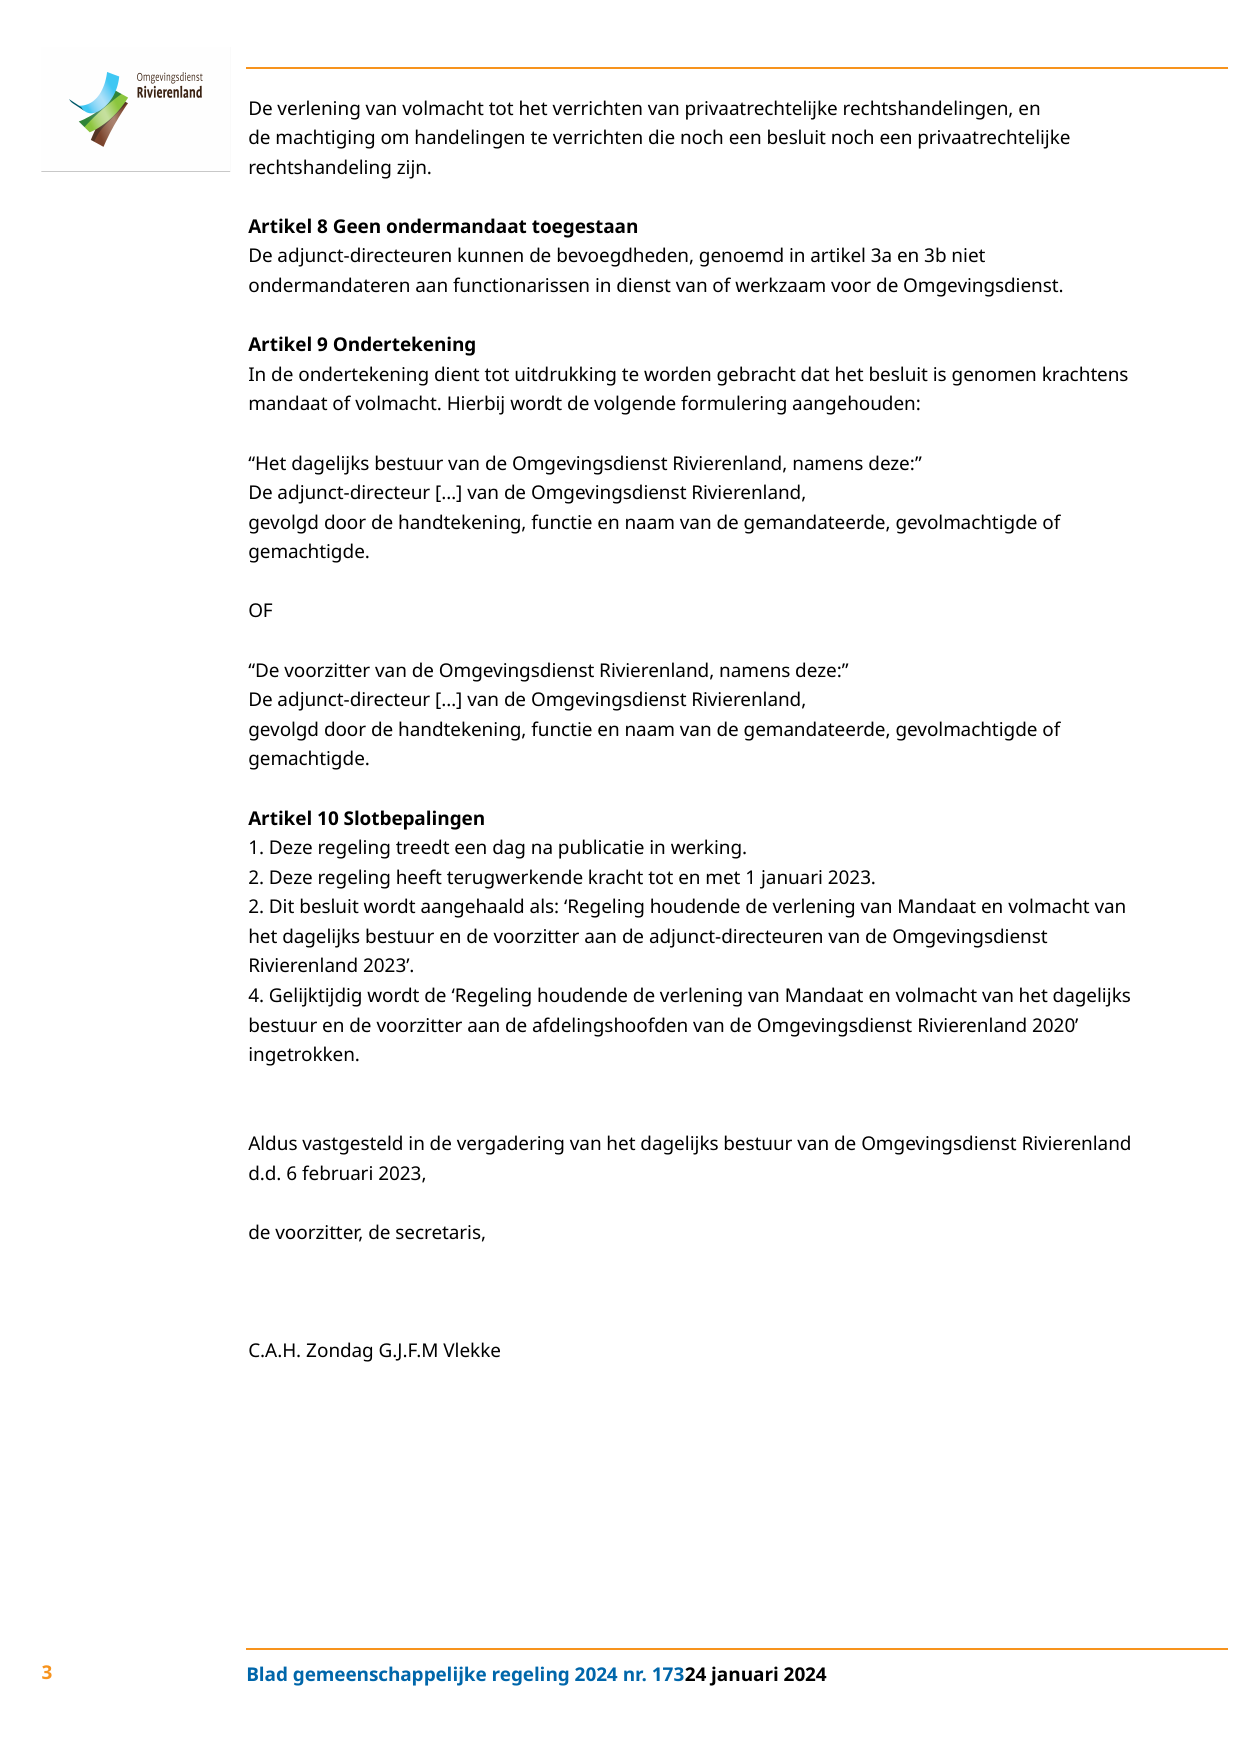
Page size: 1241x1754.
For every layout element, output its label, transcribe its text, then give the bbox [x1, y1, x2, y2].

text gevolgd door de handtekening, functie en naam van de gemandateerde, gevolmachtigde of gemachtigde. [248, 509, 1152, 564]
text “De voorzitter van de Omgevingsdienst Rivierenland, namens deze:” [248, 657, 1152, 683]
text Artikel 8 Geen ondermandaat toegestaan [248, 213, 1152, 239]
text De adjunct-directeur […] van de Omgevingsdienst Rivierenland, [248, 686, 1152, 712]
text Artikel 10 Slotbepalingen [248, 805, 1152, 831]
text OF [248, 598, 1152, 623]
text De verlening van volmacht tot het verrichten van privaatrechtelijke rechtshandelingen, en [248, 95, 1152, 121]
text 2. Dit besluit wordt aangehaald als: ‘Regeling houdende de verlening van Mandaat en volmacht van het dagelijks bestuur en de voorzitter aan de adjunct-directeuren van de Omgevingsdienst Rivierenland 2023’. [248, 893, 1152, 978]
text In de ondertekening dient tot uitdrukking te worden gebracht dat het besluit is genomen krachtens [248, 361, 1152, 387]
text 2. Deze regeling heeft terugwerkende kracht tot en met 1 januari 2023. [248, 864, 1152, 890]
text Artikel 9 Ondertekening [248, 331, 1152, 357]
text 4. Gelijktijdig wordt de ‘Regeling houdende de verlening van Mandaat en volmacht van het dagelijks bestuur en de voorzitter aan de afdelingshoofden van de Omgevingsdienst Rivierenland 2020’ ingetrokken. [248, 982, 1152, 1067]
text De adjunct-directeur […] van de Omgevingsdienst Rivierenland, [248, 479, 1152, 505]
text mandaat of volmacht. Hierbij wordt de volgende formulering aangehouden: [248, 391, 1152, 416]
text Aldus vastgesteld in de vergadering van het dagelijks bestuur van de Omgevingsdienst Rivierenland d.d. 6 februari 2023, [248, 1130, 1152, 1186]
picture [41, 47, 231, 172]
text 1. Deze regeling treedt een dag na publicatie in werking. [248, 834, 1152, 860]
text C.A.H. Zondag G.J.F.M Vlekke [248, 1337, 1152, 1363]
text “Het dagelijks bestuur van de Omgevingsdienst Rivierenland, namens deze:” [248, 450, 1152, 476]
text de machtiging om handelingen te verrichten die noch een besluit noch een privaatrechtelijke rechtshandeling zijn. [248, 124, 1152, 180]
text De adjunct-directeuren kunnen de bevoegdheden, genoemd in artikel 3a en 3b niet ondermandateren aan functionarissen in dienst van of werkzaam voor de Omgevingsdienst. [248, 243, 1152, 298]
text de voorzitter, de secretaris, [248, 1219, 1152, 1245]
text gevolgd door de handtekening, functie en naam van de gemandateerde, gevolmachtigde of gemachtigde. [248, 716, 1152, 771]
